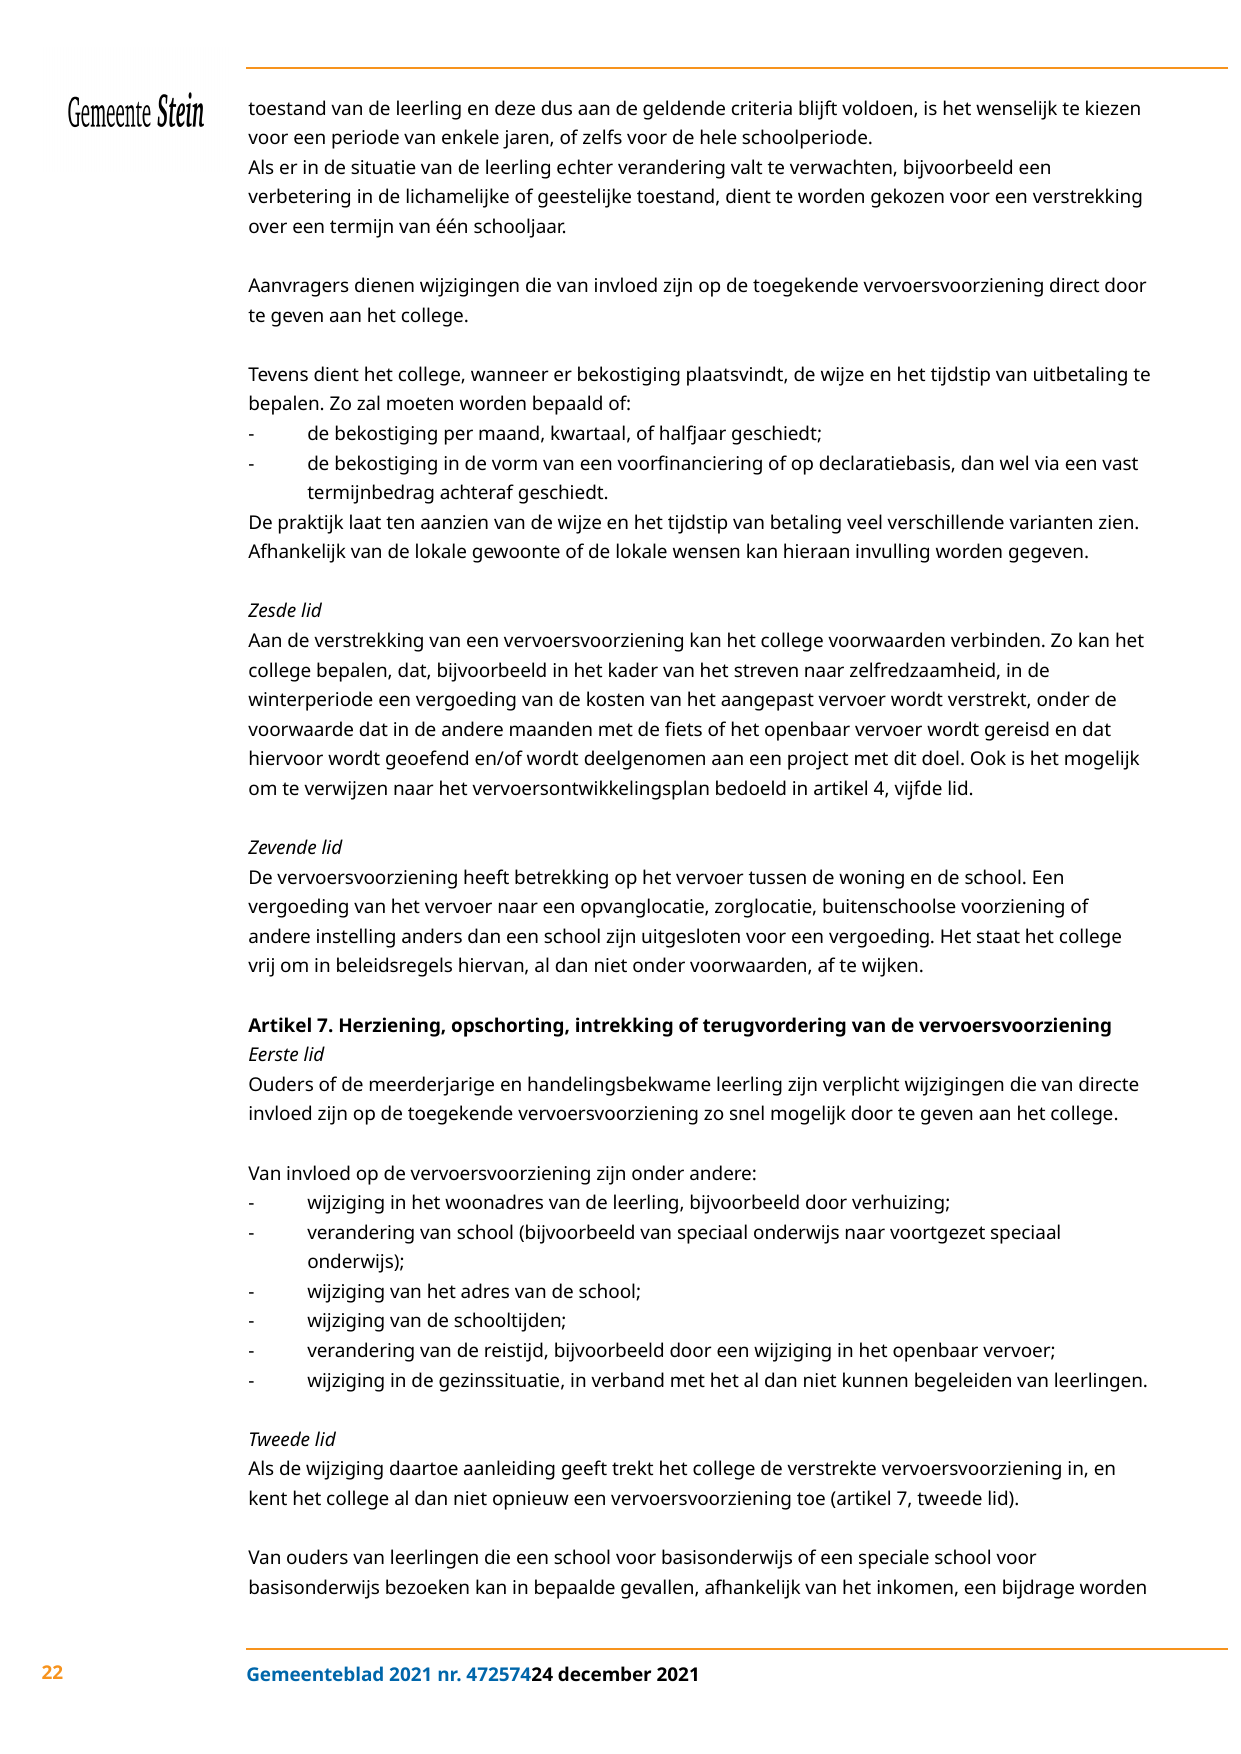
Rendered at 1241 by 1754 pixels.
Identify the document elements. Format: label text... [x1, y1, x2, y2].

text De praktijk laat ten aanzien van de wijze en het tijdstip van betaling veel verschillende varianten zien. Afhankelijk van de lokale gewoonte of de lokale wensen kan hieraan invulling worden gegeven. [248, 509, 1152, 564]
text Tevens dient het college, wanneer er bekostiging plaatsvindt, de wijze en het tijdstip van uitbetaling te bepalen. Zo zal moeten worden bepaald of: [248, 361, 1152, 416]
text Aanvragers dienen wijzigingen die van invloed zijn op de toegekende vervoersvoorziening direct door te geven aan het college. [248, 272, 1152, 328]
text Tweede lid [248, 1426, 1152, 1452]
text Van ouders van leerlingen die een school voor basisonderwijs of een speciale school voor basisonderwijs bezoeken kan in bepaalde gevallen, afhankelijk van het inkomen, een bijdrage worden [248, 1544, 1152, 1600]
text De vervoersvoorziening heeft betrekking op het vervoer tussen de woning en de school. Een vergoeding van het vervoer naar een opvanglocatie, zorglocatie, buitenschoolse voorziening of andere instelling anders dan een school zijn uitgesloten voor een vergoeding. Het staat het college vrij om in beleidsregels hiervan, al dan niet onder voorwaarden, af te wijken. [248, 864, 1152, 978]
list wijziging in het woonadres van de leerling, bijvoorbeeld door verhuizing; [248, 1189, 1152, 1215]
list wijziging in de gezinssituatie, in verband met het al dan niet kunnen begeleiden van leerlingen. [248, 1367, 1152, 1393]
list de bekostiging per maand, kwartaal, of halfjaar geschiedt; [248, 420, 1152, 446]
list verandering van de reistijd, bijvoorbeeld door een wijziging in het openbaar vervoer; [248, 1337, 1152, 1363]
list de bekostiging in de vorm van een voorfinanciering of op declaratiebasis, dan wel via een vast termijnbedrag achteraf geschiedt. [248, 450, 1152, 505]
text Van invloed op de vervoersvoorziening zijn onder andere: [248, 1160, 1152, 1186]
text Zevende lid [248, 834, 1152, 860]
text Artikel 7. Herziening, opschorting, intrekking of terugvordering van de vervoersvoorziening [248, 1012, 1152, 1038]
text Als de wijziging daartoe aanleiding geeft trekt het college de verstrekte vervoersvoorziening in, en kent het college al dan niet opnieuw een vervoersvoorziening toe (artikel 7, tweede lid). [248, 1456, 1152, 1511]
text Als er in de situatie van de leerling echter verandering valt te verwachten, bijvoorbeeld een verbetering in de lichamelijke of geestelijke toestand, dient te worden gekozen voor een verstrekking over een termijn van één schooljaar. [248, 154, 1152, 239]
text toestand van de leerling en deze dus aan de geldende criteria blijft voldoen, is het wenselijk te kiezen voor een periode van enkele jaren, of zelfs voor de hele schoolperiode. [248, 95, 1152, 150]
text Eerste lid [248, 1041, 1152, 1067]
list wijziging van het adres van de school; [248, 1278, 1152, 1304]
text Zesde lid [248, 598, 1152, 623]
text Aan de verstrekking van een vervoersvoorziening kan het college voorwaarden verbinden. Zo kan het college bepalen, dat, bijvoorbeeld in het kader van het streven naar zelfredzaamheid, in de winterperiode een vergoeding van de kosten van het aangepast vervoer wordt verstrekt, onder de voorwaarde dat in de andere maanden met de fiets of het openbaar vervoer wordt gereisd en dat hiervoor wordt geoefend en/of wordt deelgenomen aan een project met dit doel. Ook is het mogelijk om te verwijzen naar het vervoersontwikkelingsplan bedoeld in artikel 4, vijfde lid. [248, 627, 1152, 801]
picture [41, 47, 231, 172]
text Ouders of de meerderjarige en handelingsbekwame leerling zijn verplicht wijzigingen die van directe invloed zijn op de toegekende vervoersvoorziening zo snel mogelijk door te geven aan het college. [248, 1071, 1152, 1126]
list wijziging van de schooltijden; [248, 1308, 1152, 1333]
list verandering van school (bijvoorbeeld van speciaal onderwijs naar voortgezet speciaal onderwijs); [248, 1219, 1152, 1274]
